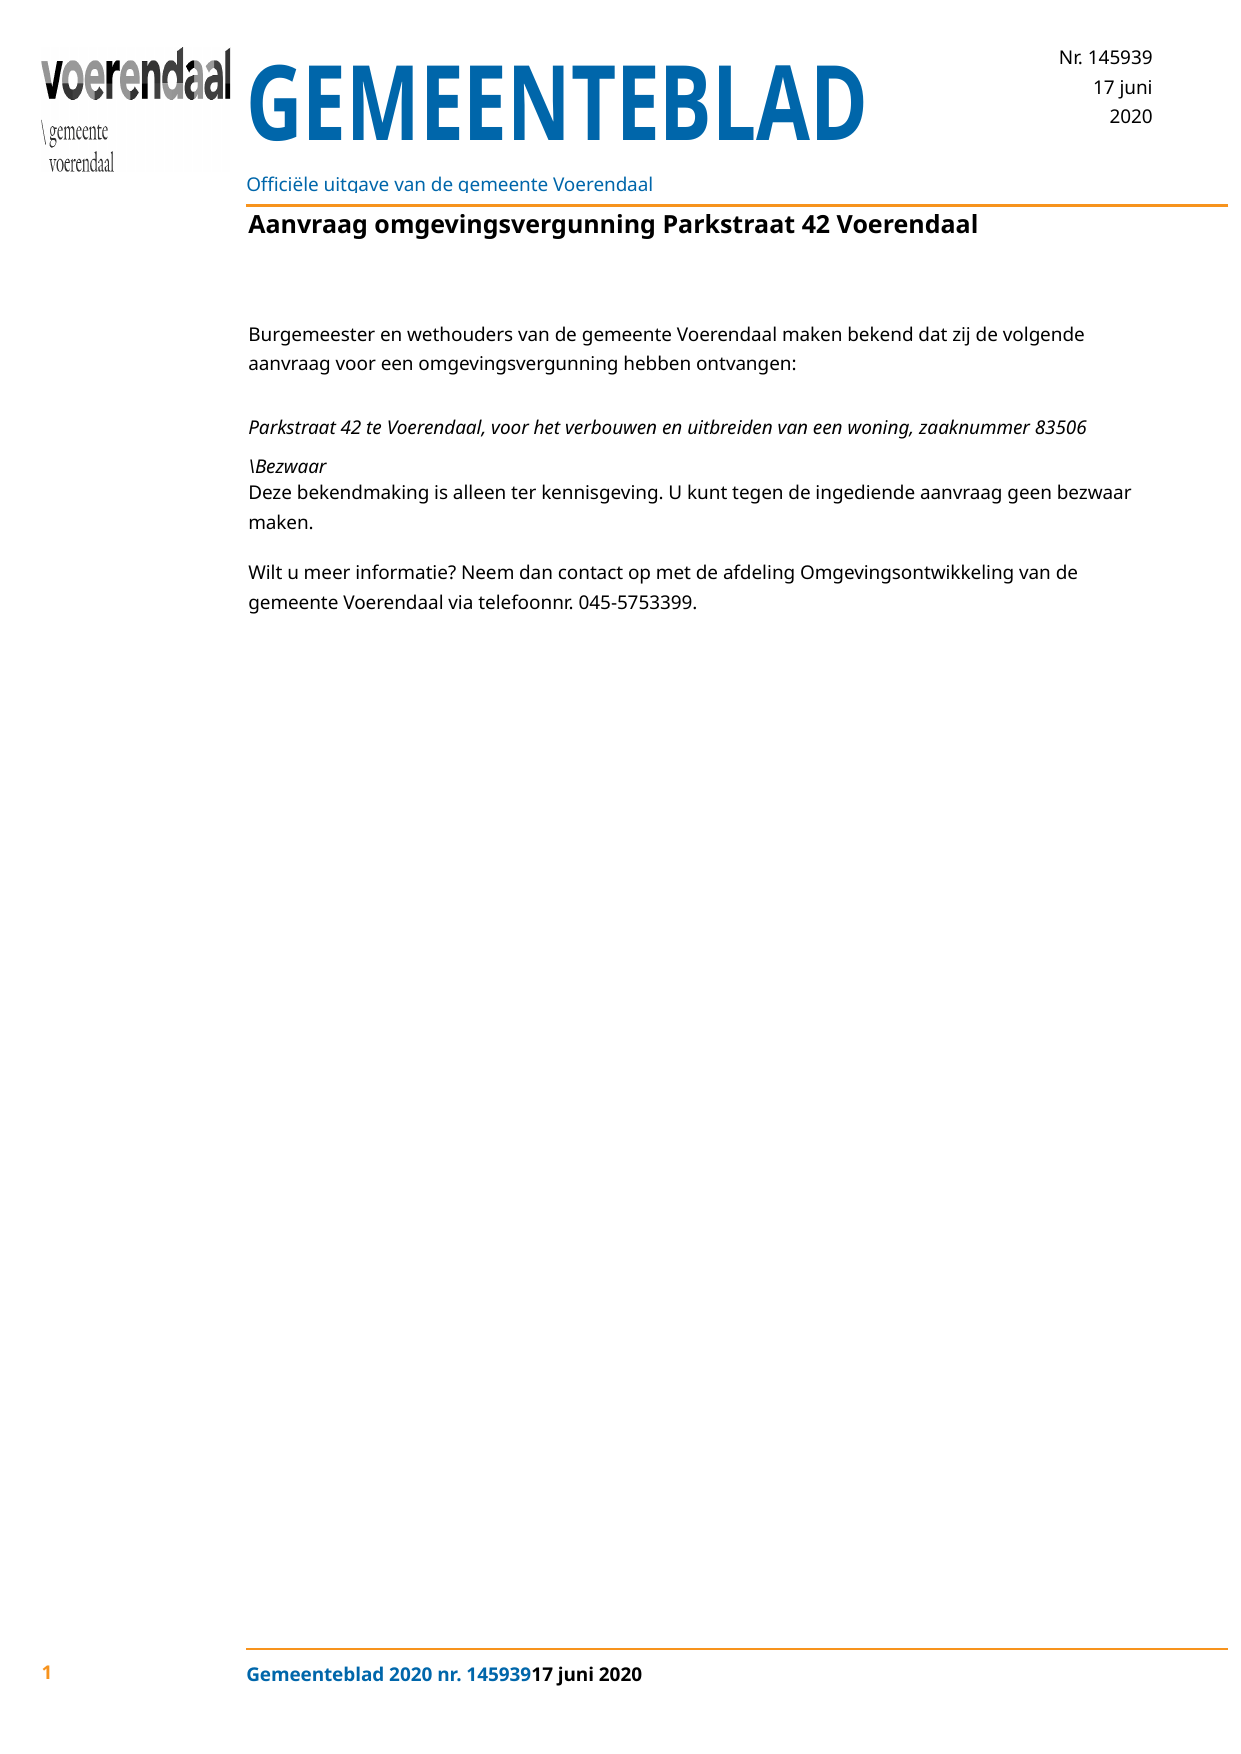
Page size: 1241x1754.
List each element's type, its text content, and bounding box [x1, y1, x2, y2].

text \Bezwaar [248, 453, 1152, 479]
text Deze bekendmaking is alleen ter kennisgeving. U kunt tegen de ingediende aanvraag geen bezwaar maken. [248, 479, 1152, 534]
text Burgemeester en wethouders van de gemeente Voerendaal maken bekend dat zij de volgende aanvraag voor een omgevingsvergunning hebben ontvangen: [248, 321, 1152, 376]
text Parkstraat 42 te Voerendaal, voor het verbouwen en uitbreiden van een woning, zaaknummer 83506 [248, 414, 1152, 440]
text Aanvraag omgevingsvergunning Parkstraat 42 Voerendaal [248, 207, 1152, 241]
text Wilt u meer informatie? Neem dan contact op met de afdeling Omgevingsontwikkeling van de gemeente Voerendaal via telefoonnr. 045-5753399. [248, 559, 1152, 614]
picture [41, 47, 231, 172]
